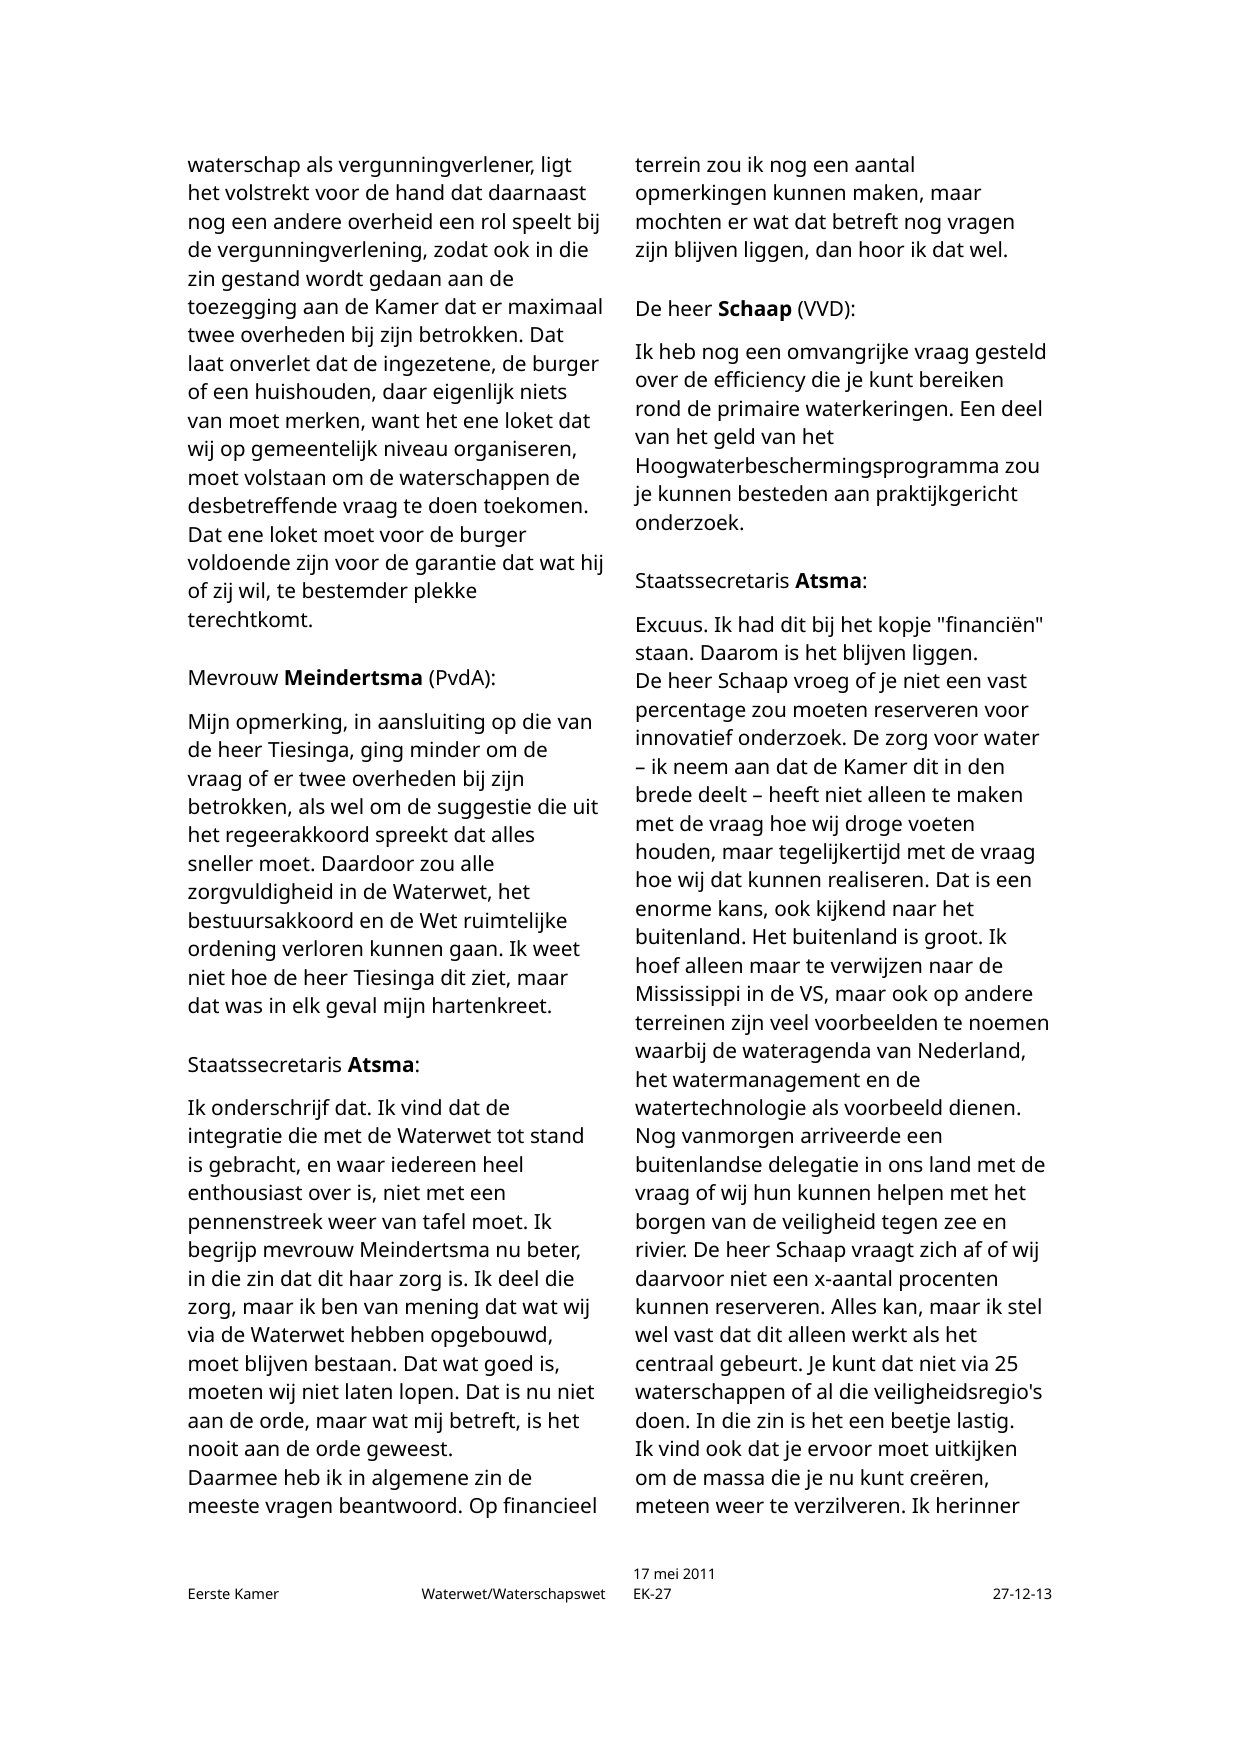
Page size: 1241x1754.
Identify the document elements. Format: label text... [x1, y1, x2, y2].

text Staatssecretaris Atsma: [635, 566, 1053, 595]
text terrein zou ik nog een aantal opmerkingen kunnen maken, maar mochten er wat dat betreft nog vragen zijn blijven liggen, dan hoor ik dat wel. [635, 150, 1053, 264]
text De heer Schaap vroeg of je niet een vast percentage zou moeten reserveren voor innovatief onderzoek. De zorg voor water – ik neem aan dat de Kamer dit in den brede deelt – heeft niet alleen te maken met de vraag hoe wij droge voeten houden, maar tegelijkertijd met de vraag hoe wij dat kunnen realiseren. Dat is een enorme kans, ook kijkend naar het buitenland. Het buitenland is groot. Ik hoef alleen maar te verwijzen naar de Mississippi in de VS, maar ook op andere terreinen zijn veel voorbeelden te noemen waarbij de wateragenda van Nederland, het watermanagement en de watertechnologie als voorbeeld dienen. Nog vanmorgen arriveerde een buitenlandse delegatie in ons land met de vraag of wij hun kunnen helpen met het borgen van de veiligheid tegen zee en rivier. De heer Schaap vraagt zich af of wij daarvoor niet een x-aantal procenten kunnen reserveren. Alles kan, maar ik stel wel vast dat dit alleen werkt als het centraal gebeurt. Je kunt dat niet via 25 waterschappen of al die veiligheidsregio's doen. In die zin is het een beetje lastig. [635, 667, 1053, 1434]
text Ik heb nog een omvangrijke vraag gesteld over de efficiency die je kunt bereiken rond de primaire waterkeringen. Een deel van het geld van het Hoogwaterbeschermingsprogramma zou je kunnen besteden aan praktijkgericht onderzoek. [635, 337, 1053, 536]
text Mevrouw Meindertsma (PvdA): [187, 663, 605, 692]
text waterschap als vergunningverlener, ligt het volstrekt voor de hand dat daarnaast nog een andere overheid een rol speelt bij de vergunningverlening, zodat ook in die zin gestand wordt gedaan aan de toezegging aan de Kamer dat er maximaal twee overheden bij zijn betrokken. Dat laat onverlet dat de ingezetene, de burger of een huishouden, daar eigenlijk niets van moet merken, want het ene loket dat wij op gemeentelijk niveau organiseren, moet volstaan om de waterschappen de desbetreffende vraag te doen toekomen. Dat ene loket moet voor de burger voldoende zijn voor de garantie dat wat hij of zij wil, te bestemder plekke terechtkomt. [187, 150, 605, 633]
text Staatssecretaris Atsma: [187, 1050, 605, 1078]
text De heer Schaap (VVD): [635, 294, 1053, 322]
text Daarmee heb ik in algemene zin de meeste vragen beantwoord. Op financieel [187, 1463, 605, 1520]
text Ik vind ook dat je ervoor moet uitkijken om de massa die je nu kunt creëren, meteen weer te verzilveren. Ik herinner [635, 1434, 1053, 1520]
text Mijn opmerking, in aansluiting op die van de heer Tiesinga, ging minder om de vraag of er twee overheden bij zijn betrokken, als wel om de suggestie die uit het regeerakkoord spreekt dat alles sneller moet. Daardoor zou alle zorgvuldigheid in de Waterwet, het bestuursakkoord en de Wet ruimtelijke ordening verloren kunnen gaan. Ik weet niet hoe de heer Tiesinga dit ziet, maar dat was in elk geval mijn hartenkreet. [187, 707, 605, 1020]
text Ik onderschrijf dat. Ik vind dat de integratie die met de Waterwet tot stand is gebracht, en waar iedereen heel enthousiast over is, niet met een pennenstreek weer van tafel moet. Ik begrijp mevrouw Meindertsma nu beter, in die zin dat dit haar zorg is. Ik deel die zorg, maar ik ben van mening dat wat wij via de Waterwet hebben opgebouwd, moet blijven bestaan. Dat wat goed is, moeten wij niet laten lopen. Dat is nu niet aan de orde, maar wat mij betreft, is het nooit aan de orde geweest. [187, 1093, 605, 1463]
text Excuus. Ik had dit bij het kopje "financiën" staan. Daarom is het blijven liggen. [635, 610, 1053, 667]
